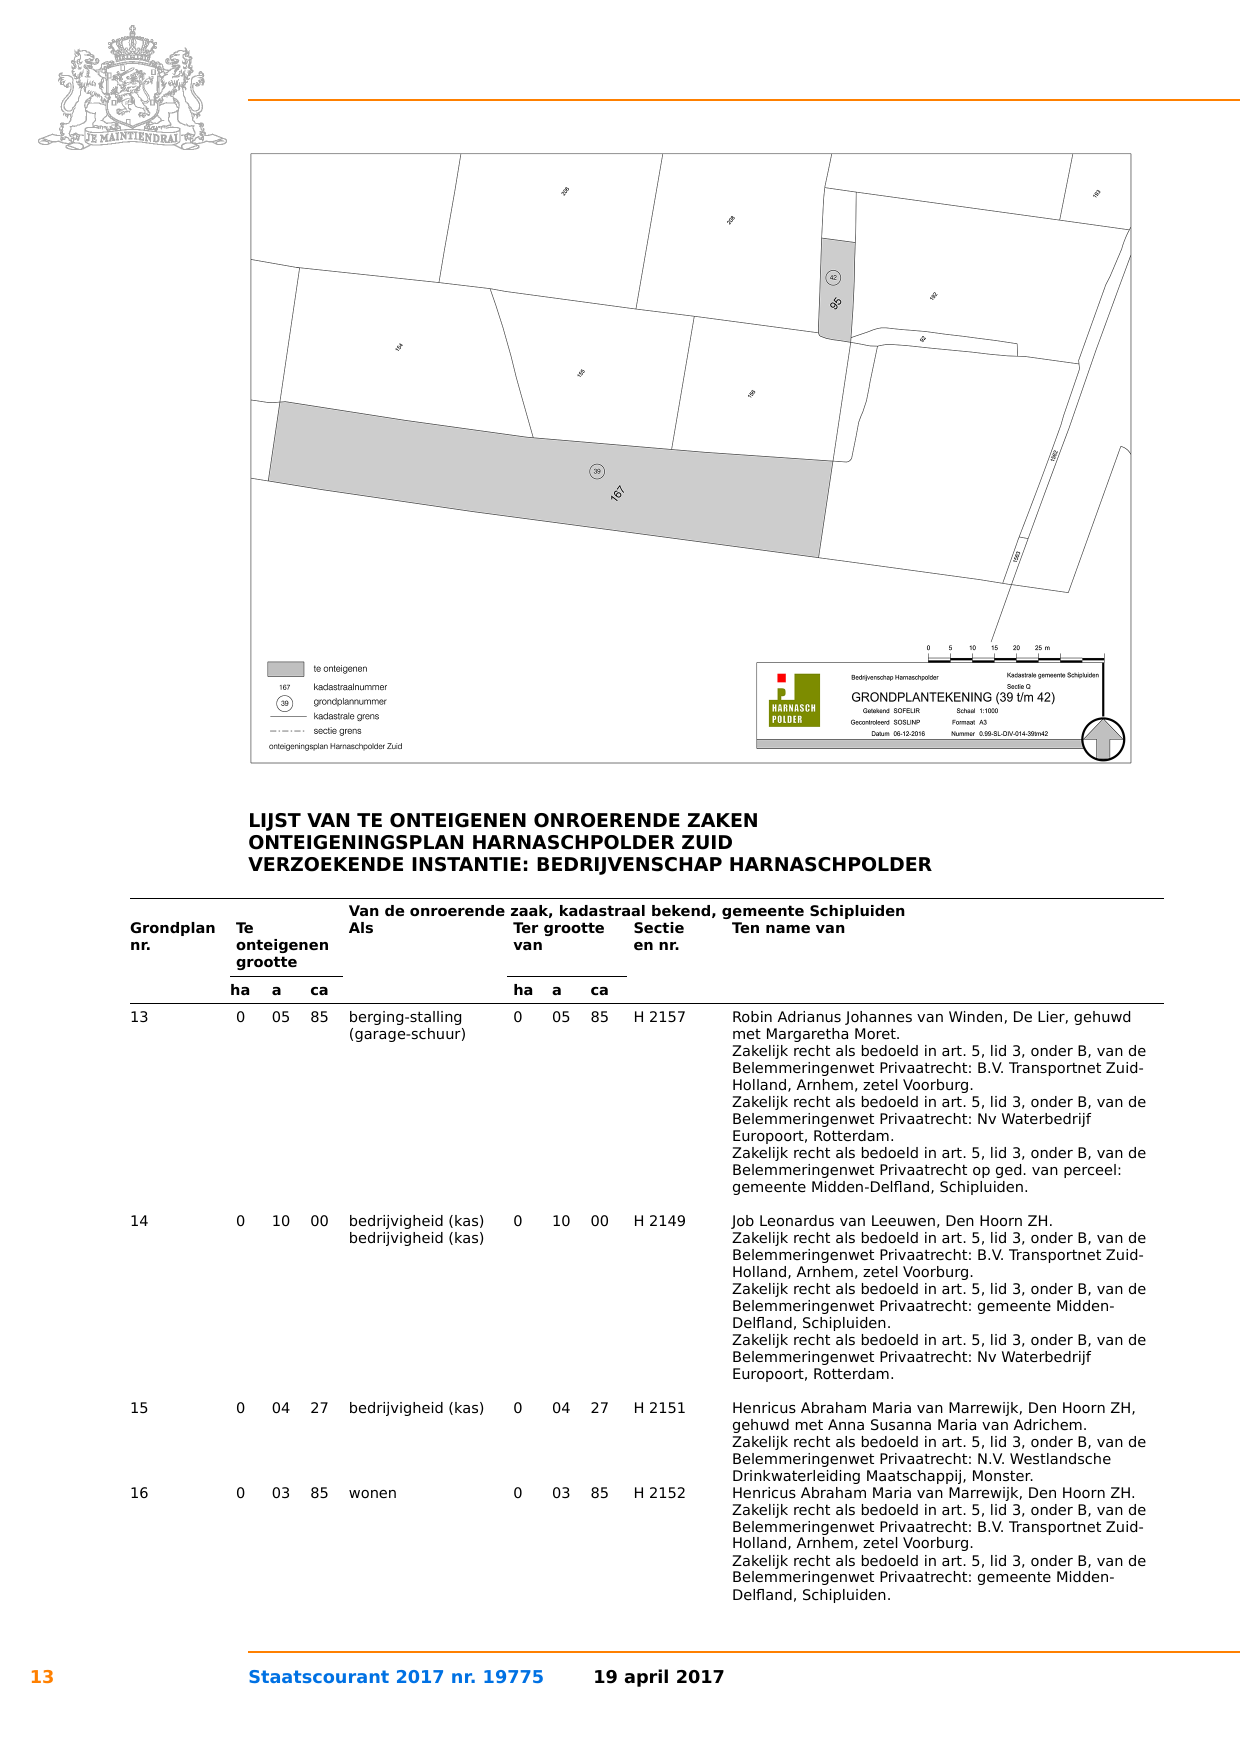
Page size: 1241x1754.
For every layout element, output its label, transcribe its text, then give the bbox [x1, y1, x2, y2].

table_cell [584, 1383, 627, 1399]
table_cell [343, 1383, 507, 1399]
table_cell [343, 1196, 507, 1213]
table_cell 00 [584, 1213, 627, 1383]
table_cell Job Leonardus van Leeuwen, Den Hoorn ZH. Zakelijk recht als bedoeld in art. 5, lid 3, onder B, van de Belemmeringenwet Privaatrecht: B.V. Transportnet Zuid-Holland, Arnhem, zetel Voorburg. Zakelijk recht als bedoeld in art. 5, lid 3, onder B, van de Belemmeringenwet Privaatrecht: gemeente Midden-Delfland, Schipluiden. Zakelijk recht als bedoeld in art. 5, lid 3, onder B, van de Belemmeringenwet Privaatrecht: Nv Waterbedrijf Europoort, Rotterdam. [726, 1213, 1163, 1383]
table_cell [507, 1383, 546, 1399]
table_cell [130, 1383, 230, 1399]
table_cell Ten name van [726, 920, 1163, 1003]
table_cell 0 [507, 1004, 546, 1196]
table_cell 85 [584, 1485, 627, 1603]
table_cell 0 [230, 1485, 266, 1603]
table_cell [627, 1383, 726, 1399]
table_cell wonen [343, 1485, 507, 1603]
table_cell [546, 1196, 584, 1213]
table_cell [507, 1196, 546, 1213]
table_cell 0 [507, 1213, 546, 1383]
table_cell H 2152 [627, 1485, 726, 1603]
table_cell bedrijvigheid (kas) [343, 1400, 507, 1484]
table_cell [130, 1196, 230, 1213]
table_cell Robin Adrianus Johannes van Winden, De Lier, gehuwd met Margaretha Moret. Zakelijk recht als bedoeld in art. 5, lid 3, onder B, van de Belemmeringenwet Privaatrecht: B.V. Transportnet Zuid-Holland, Arnhem, zetel Voorburg. Zakelijk recht als bedoeld in art. 5, lid 3, onder B, van de Belemmeringenwet Privaatrecht: Nv Waterbedrijf Europoort, Rotterdam. Zakelijk recht als bedoeld in art. 5, lid 3, onder B, van de Belemmeringenwet Privaatrecht op ged. van perceel: gemeente Midden-Delfland, Schipluiden. [726, 1004, 1163, 1196]
table_cell Te onteigenen grootte [230, 920, 343, 976]
text ONTEIGENINGSPLAN HARNASCHPOLDER ZUID [248, 832, 1163, 854]
table_cell berging-stalling (garage-schuur) [343, 1004, 507, 1196]
table_cell 85 [304, 1485, 343, 1603]
table_cell 27 [584, 1400, 627, 1484]
table_cell [304, 1383, 343, 1399]
table_cell [627, 1196, 726, 1213]
picture [248, 151, 1134, 766]
table_cell Grondplan nr. [130, 920, 230, 1003]
table_cell 16 [130, 1485, 230, 1603]
table_cell [726, 1383, 1163, 1399]
table_cell [266, 1196, 304, 1213]
table_cell ca [584, 977, 627, 1003]
table_cell H 2149 [627, 1213, 726, 1383]
table_cell bedrijvigheid (kas) bedrijvigheid (kas) [343, 1213, 507, 1383]
table_cell 03 [546, 1485, 584, 1603]
table_cell Als [343, 920, 507, 1003]
text VERZOEKENDE INSTANTIE: BEDRIJVENSCHAP HARNASCHPOLDER [248, 854, 1163, 876]
picture [38, 25, 227, 150]
table_cell 04 [266, 1400, 304, 1484]
table_cell [266, 1383, 304, 1399]
table_cell 0 [507, 1400, 546, 1484]
table_cell 05 [266, 1004, 304, 1196]
table_cell 14 [130, 1213, 230, 1383]
table_cell [230, 1383, 266, 1399]
table_cell 85 [584, 1004, 627, 1196]
table_cell 00 [304, 1213, 343, 1383]
table_cell 10 [546, 1213, 584, 1383]
table_cell Sectie en nr. [627, 920, 726, 1003]
table_cell 03 [266, 1485, 304, 1603]
table_cell 0 [507, 1485, 546, 1603]
table_cell 15 [130, 1400, 230, 1484]
table_header [130, 899, 343, 920]
table_cell 10 [266, 1213, 304, 1383]
table_cell [230, 1196, 266, 1213]
table_cell Henricus Abraham Maria van Marrewijk, Den Hoorn ZH, gehuwd met Anna Susanna Maria van Adrichem. Zakelijk recht als bedoeld in art. 5, lid 3, onder B, van de Belemmeringenwet Privaatrecht: N.V. Westlandsche Drinkwaterleiding Maatschappij, Monster. [726, 1400, 1163, 1484]
table_cell [304, 1196, 343, 1213]
table_cell 0 [230, 1004, 266, 1196]
table_cell a [266, 977, 304, 1003]
table_cell H 2151 [627, 1400, 726, 1484]
table_header Van de onroerende zaak, kadastraal bekend, gemeente Schipluiden [343, 899, 1163, 920]
table_cell 0 [230, 1400, 266, 1484]
table_cell ha [230, 977, 266, 1003]
table_cell [546, 1383, 584, 1399]
table_cell [726, 1196, 1163, 1213]
table_cell 13 [130, 1004, 230, 1196]
table_cell 0 [230, 1213, 266, 1383]
table_cell Ter grootte van [507, 920, 627, 976]
text LIJST VAN TE ONTEIGENEN ONROERENDE ZAKEN [248, 810, 1163, 832]
table_cell a [546, 977, 584, 1003]
table_cell [584, 1196, 627, 1213]
table_cell 27 [304, 1400, 343, 1484]
table_cell 05 [546, 1004, 584, 1196]
table_cell H 2157 [627, 1004, 726, 1196]
table_cell ca [304, 977, 343, 1003]
table_cell Henricus Abraham Maria van Marrewijk, Den Hoorn ZH. Zakelijk recht als bedoeld in art. 5, lid 3, onder B, van de Belemmeringenwet Privaatrecht: B.V. Transportnet Zuid-Holland, Arnhem, zetel Voorburg. Zakelijk recht als bedoeld in art. 5, lid 3, onder B, van de Belemmeringenwet Privaatrecht: gemeente Midden-Delfland, Schipluiden. [726, 1485, 1163, 1603]
table_cell 04 [546, 1400, 584, 1484]
table_cell 85 [304, 1004, 343, 1196]
table_cell ha [507, 977, 546, 1003]
